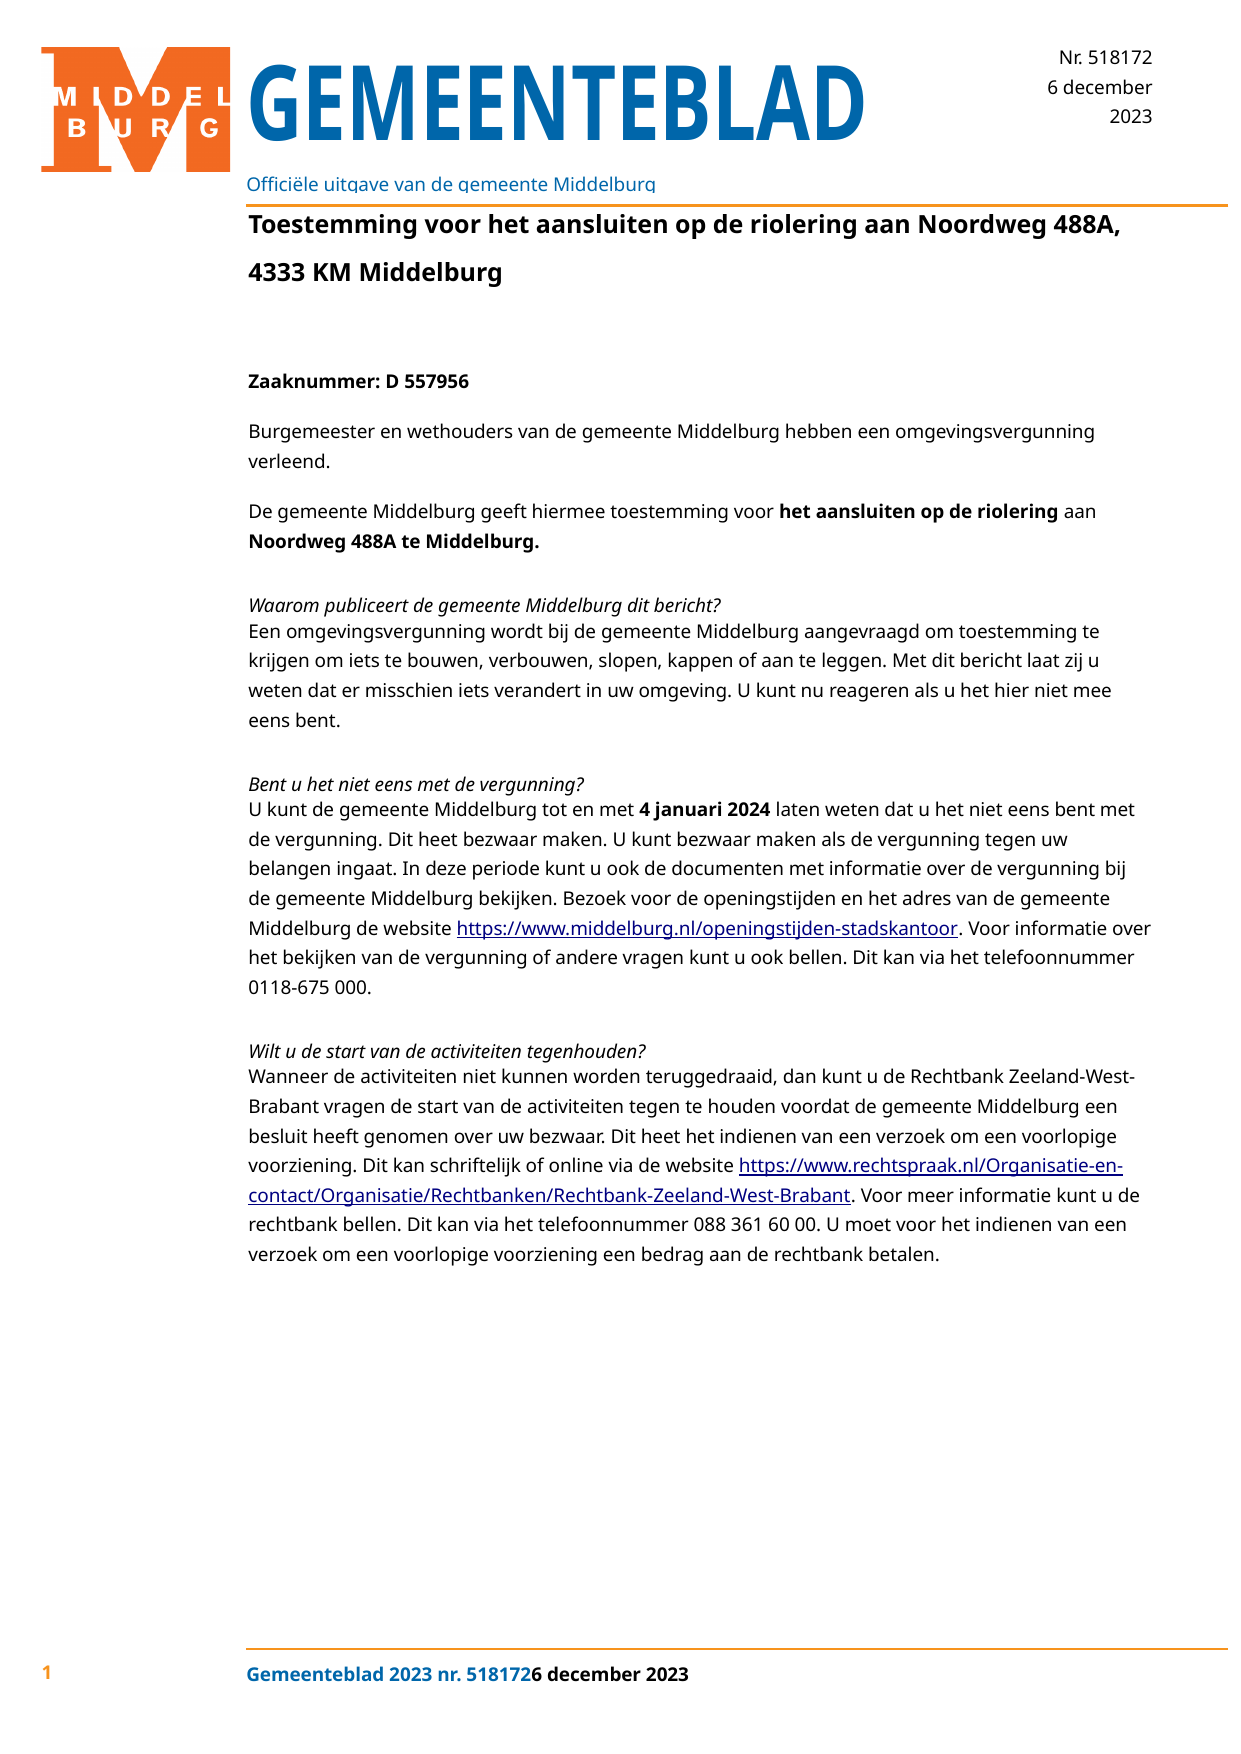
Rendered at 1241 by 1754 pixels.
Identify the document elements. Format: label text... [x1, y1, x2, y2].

text Wilt u de start van de activiteiten tegenhouden? [248, 1038, 1152, 1064]
text Bent u het niet eens met de vergunning? [248, 771, 1152, 796]
text De gemeente Middelburg geeft hiermee toestemming voor het aansluiten op de riolering aan Noordweg 488A te Middelburg. [248, 499, 1152, 554]
text Zaaknummer: D 557956 [248, 368, 1152, 394]
text Toestemming voor het aansluiten op de riolering aan Noordweg 488A, 4333 KM Middelburg [248, 207, 1152, 288]
text Een omgevingsvergunning wordt bij de gemeente Middelburg aangevraagd om toestemming te krijgen om iets te bouwen, verbouwen, slopen, kappen of aan te leggen. Met dit bericht laat zij u weten dat er misschien iets verandert in uw omgeving. U kunt nu reageren als u het hier niet mee eens bent. [248, 618, 1152, 732]
text U kunt de gemeente Middelburg tot en met 4 januari 2024 laten weten dat u het niet eens bent met de vergunning. Dit heet bezwaar maken. U kunt bezwaar maken als de vergunning tegen uw belangen ingaat. In deze periode kunt u ook de documenten met informatie over de vergunning bij de gemeente Middelburg bekijken. Bezoek voor de openingstijden en het adres van de gemeente Middelburg de website https://www.middelburg.nl/openingstijden-stadskantoor. Voor informatie over het bekijken van de vergunning of andere vragen kunt u ook bellen. Dit kan via het telefoonnummer 0118-675 000. [248, 796, 1152, 1000]
picture [41, 47, 231, 172]
text Wanneer de activiteiten niet kunnen worden teruggedraaid, dan kunt u de Rechtbank Zeeland-West-Brabant vragen de start van de activiteiten tegen te houden voordat de gemeente Middelburg een besluit heeft genomen over uw bezwaar. Dit heet het indienen van een verzoek om een voorlopige voorziening. Dit kan schriftelijk of online via de website https://www.rechtspraak.nl/Organisatie-en-contact/Organisatie/Rechtbanken/Rechtbank-Zeeland-West-Brabant. Voor meer informatie kunt u de rechtbank bellen. Dit kan via het telefoonnummer 088 361 60 00. U moet voor het indienen van een verzoek om een voorlopige voorziening een bedrag aan de rechtbank betalen. [248, 1064, 1152, 1267]
text Burgemeester en wethouders van de gemeente Middelburg hebben een omgevingsvergunning verleend. [248, 419, 1152, 474]
text Waarom publiceert de gemeente Middelburg dit bericht? [248, 592, 1152, 618]
